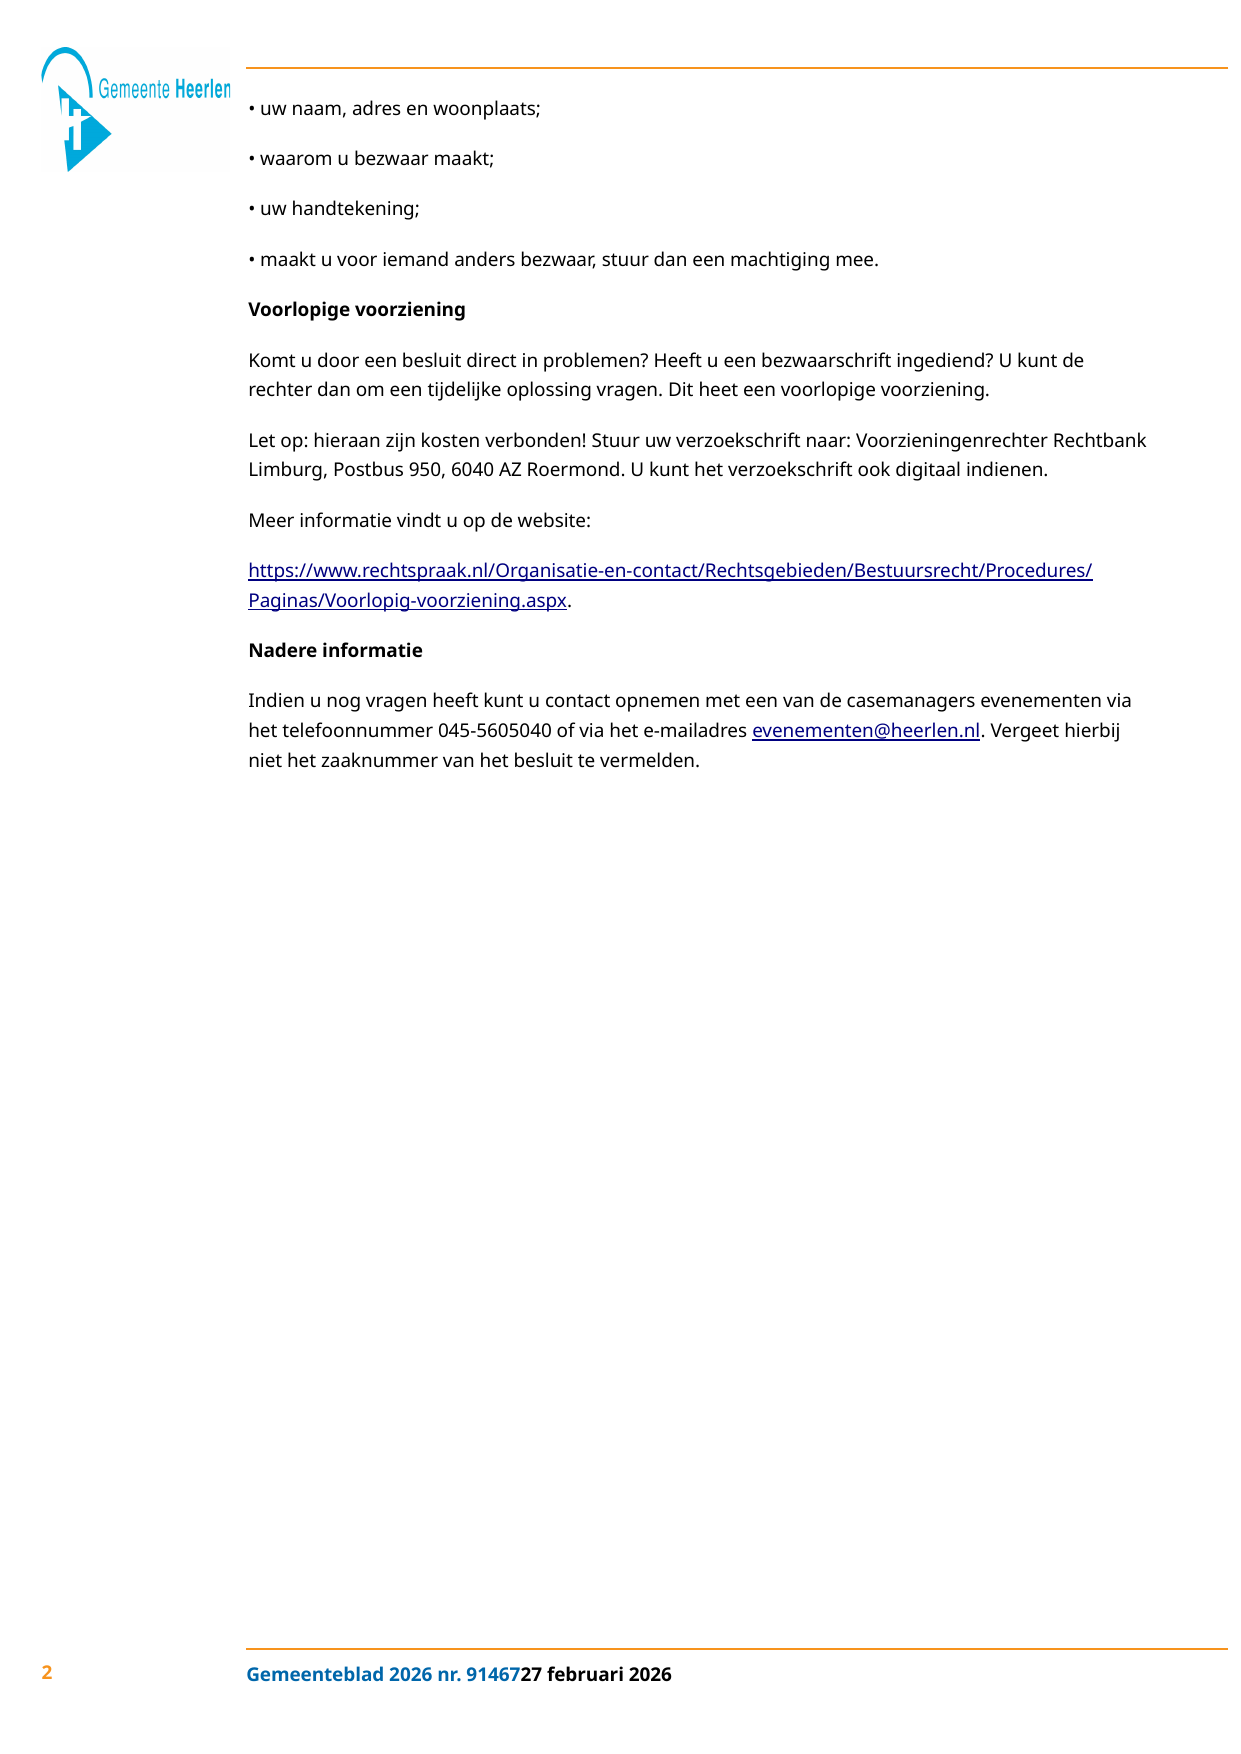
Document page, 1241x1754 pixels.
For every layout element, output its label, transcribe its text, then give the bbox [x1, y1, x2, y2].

text • maakt u voor iemand anders bezwaar, stuur dan een machtiging mee. [248, 246, 1152, 272]
text https://www.rechtspraak.nl/Organisatie-en-contact/Rechtsgebieden/Bestuursrecht/Procedures/Paginas/Voorlopig-voorziening.aspx. [248, 557, 1152, 613]
picture [41, 47, 59, 70]
text Komt u door een besluit direct in problemen? Heeft u een bezwaarschrift ingediend? U kunt de rechter dan om een tijdelijke oplossing vragen. Dit heet een voorlopige voorziening. [248, 347, 1152, 402]
text • uw handtekening; [248, 196, 1152, 221]
picture [41, 47, 231, 172]
text Let op: hieraan zijn kosten verbonden! Stuur uw verzoekschrift naar: Voorzieningenrechter Rechtbank Limburg, Postbus 950, 6040 AZ Roermond. U kunt het verzoekschrift ook digitaal indienen. [248, 427, 1152, 482]
text Indien u nog vragen heeft kunt u contact opnemen met een van de casemanagers evenementen via het telefoonnummer 045-5605040 of via het e-mailadres evenementen@heerlen.nl. Vergeet hierbij niet het zaaknummer van het besluit te vermelden. [248, 688, 1152, 773]
text Nadere informatie [248, 637, 1152, 663]
text • waarom u bezwaar maakt; [248, 145, 1152, 171]
text Voorlopige voorziening [248, 296, 1152, 322]
text • uw naam, adres en woonplaats; [248, 95, 1152, 121]
text Meer informatie vindt u op de website: [248, 507, 1152, 533]
